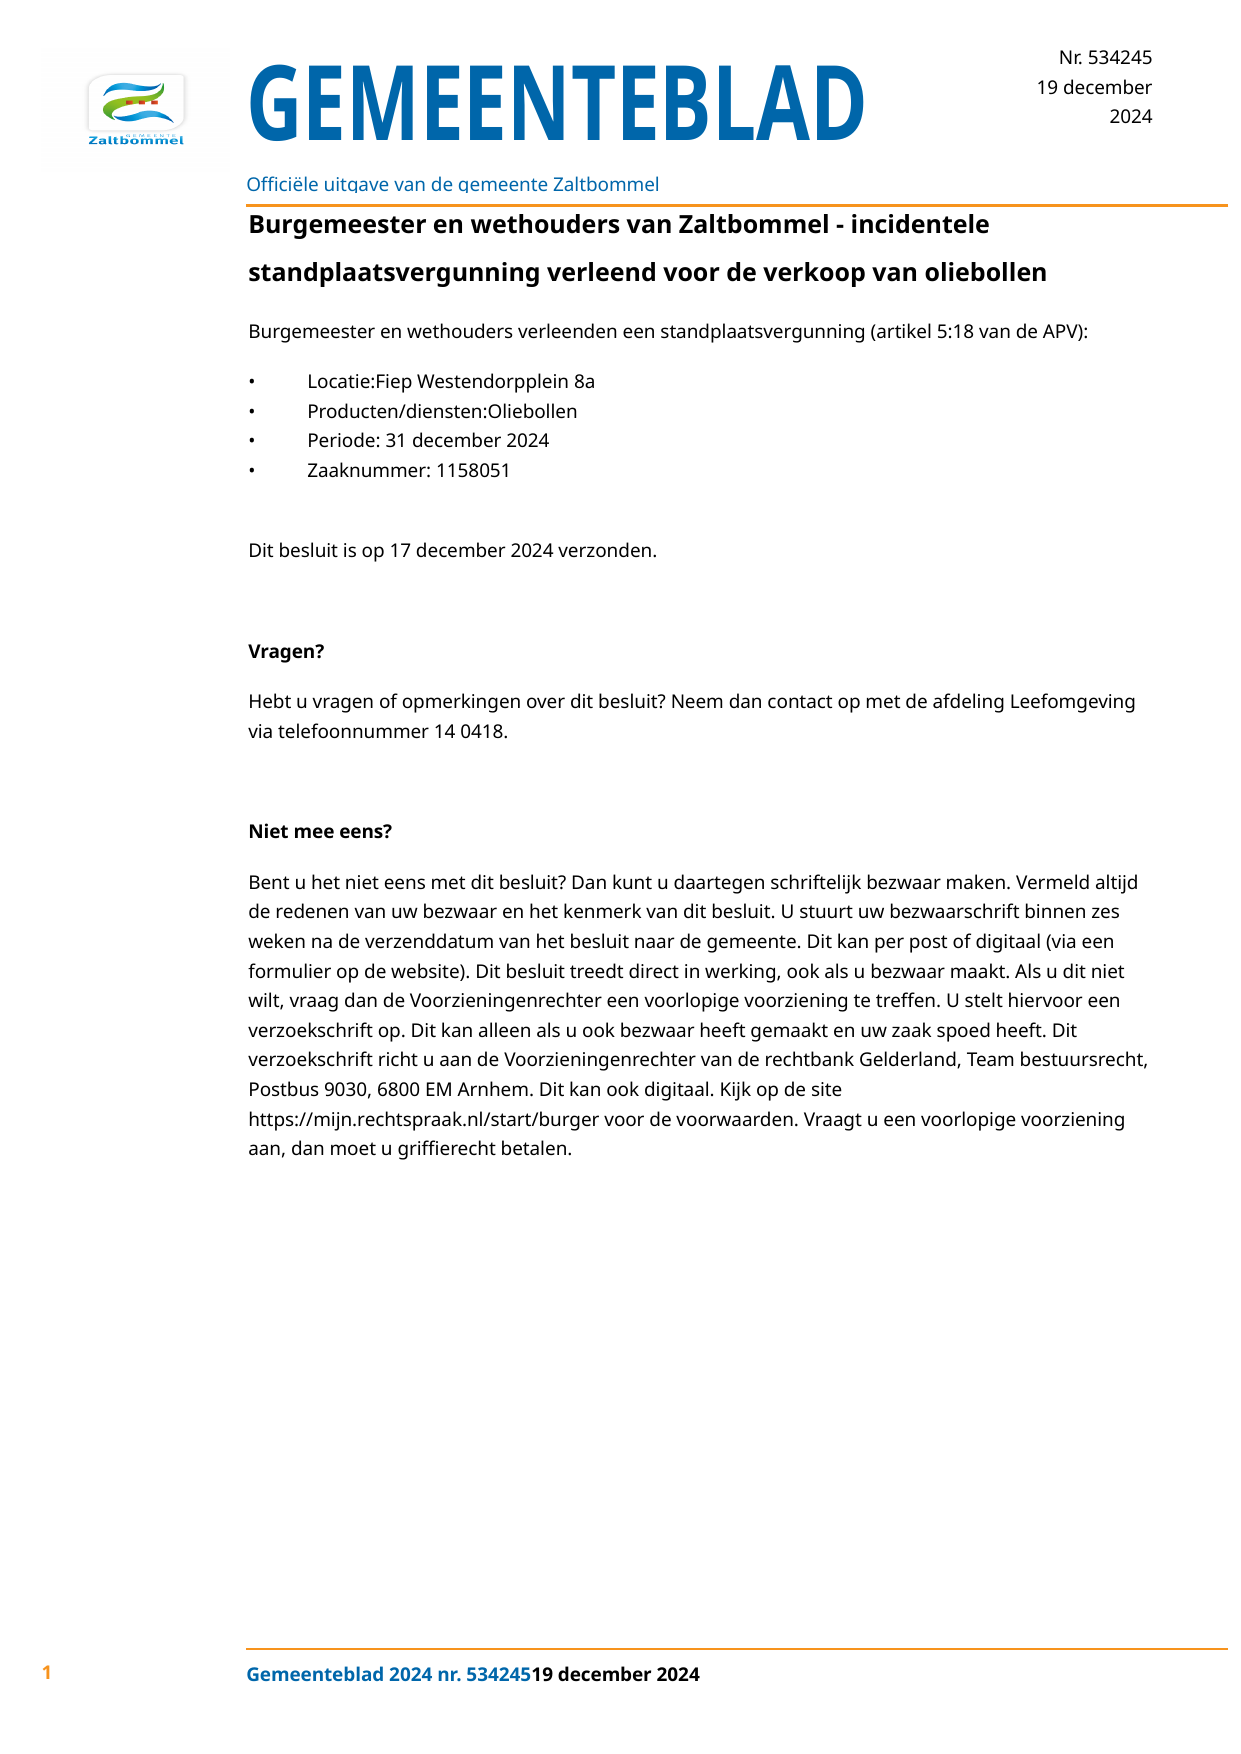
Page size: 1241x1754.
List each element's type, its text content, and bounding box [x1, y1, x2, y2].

list Periode: 31 december 2024 [248, 427, 1152, 453]
list Zaaknummer: 1158051 [248, 457, 1152, 483]
text Bent u het niet eens met dit besluit? Dan kunt u daartegen schriftelijk bezwaar maken. Vermeld altijd de redenen van uw bezwaar en het kenmerk van dit besluit. U stuurt uw bezwaarschrift binnen zes weken na de verzenddatum van het besluit naar de gemeente. Dit kan per post of digitaal (via een formulier op de website). Dit besluit treedt direct in werking, ook als u bezwaar maakt. Als u dit niet wilt, vraag dan de Voorzieningenrechter een voorlopige voorziening te treffen. U stelt hiervoor een verzoekschrift op. Dit kan alleen als u ook bezwaar heeft gemaakt en uw zaak spoed heeft. Dit verzoekschrift richt u aan de Voorzieningenrechter van de rechtbank Gelderland, Team bestuursrecht, Postbus 9030, 6800 EM Arnhem. Dit kan ook digitaal. Kijk op de site https://mijn.rechtspraak.nl/start/burger voor de voorwaarden. Vraagt u een voorlopige voorziening aan, dan moet u griffierecht betalen. [248, 869, 1152, 1161]
text Burgemeester en wethouders van Zaltbommel - incidentele standplaatsvergunning verleend voor de verkoop van oliebollen [248, 207, 1152, 288]
text Vragen? [248, 638, 1152, 664]
list Locatie:Fiep Westendorpplein 8a [248, 368, 1152, 394]
text Niet mee eens? [248, 819, 1152, 844]
list Producten/diensten:Oliebollen [248, 398, 1152, 424]
text Burgemeester en wethouders verleenden een standplaatsvergunning (artikel 5:18 van de APV): [248, 318, 1152, 344]
text Dit besluit is op 17 december 2024 verzonden. [248, 537, 1152, 563]
text Hebt u vragen of opmerkingen over dit besluit? Neem dan contact op met de afdeling Leefomgeving via telefoonnummer 14 0418. [248, 688, 1152, 744]
picture [41, 47, 231, 172]
